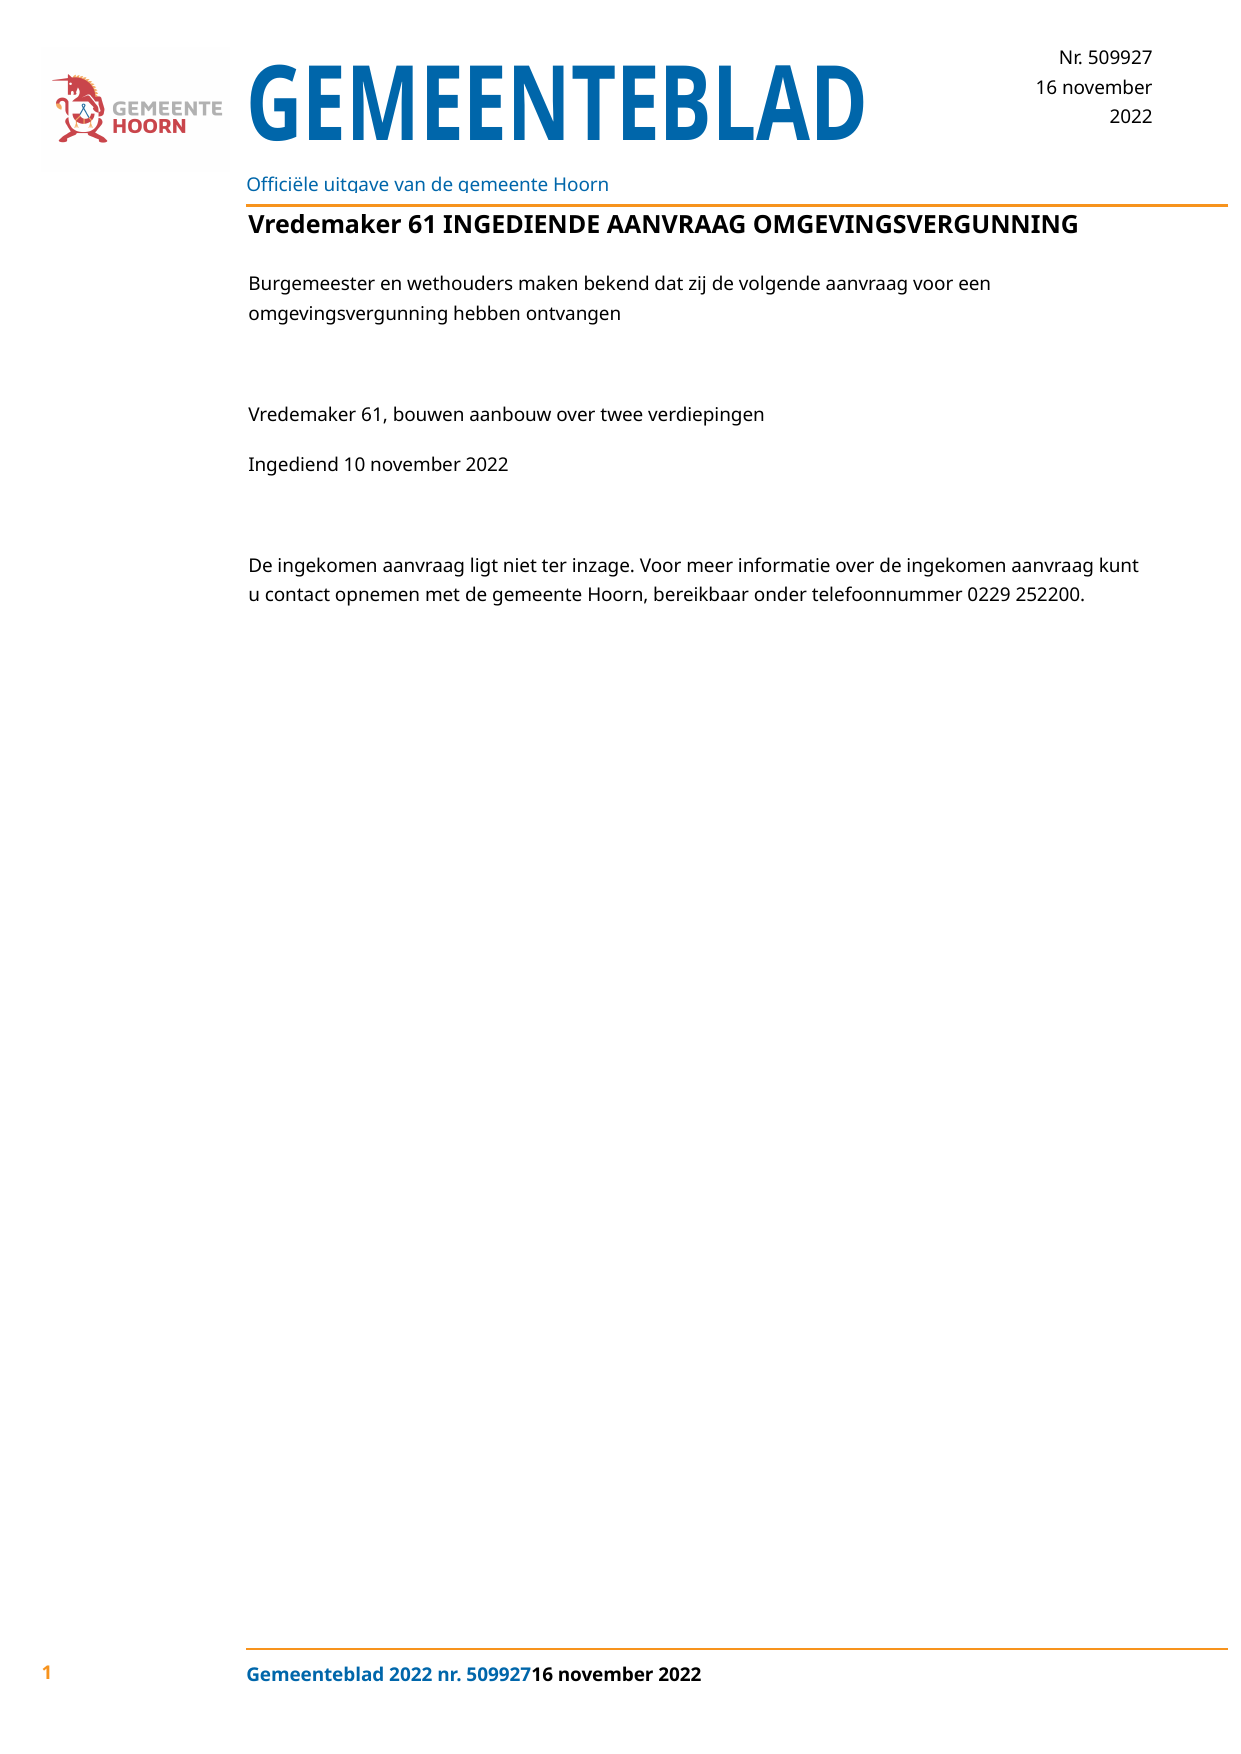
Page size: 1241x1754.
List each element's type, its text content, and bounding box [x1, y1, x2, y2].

text De ingekomen aanvraag ligt niet ter inzage. Voor meer informatie over de ingekomen aanvraag kunt u contact opnemen met de gemeente Hoorn, bereikbaar onder telefoonnummer 0229 252200. [248, 552, 1152, 607]
text Ingediend 10 november 2022 [248, 451, 1152, 477]
picture [41, 47, 231, 172]
text Vredemaker 61 INGEDIENDE AANVRAAG OMGEVINGSVERGUNNING [248, 207, 1152, 241]
text Vredemaker 61, bouwen aanbouw over twee verdiepingen [248, 401, 1152, 426]
text Burgemeester en wethouders maken bekend dat zij de volgende aanvraag voor een omgevingsvergunning hebben ontvangen [248, 270, 1152, 326]
